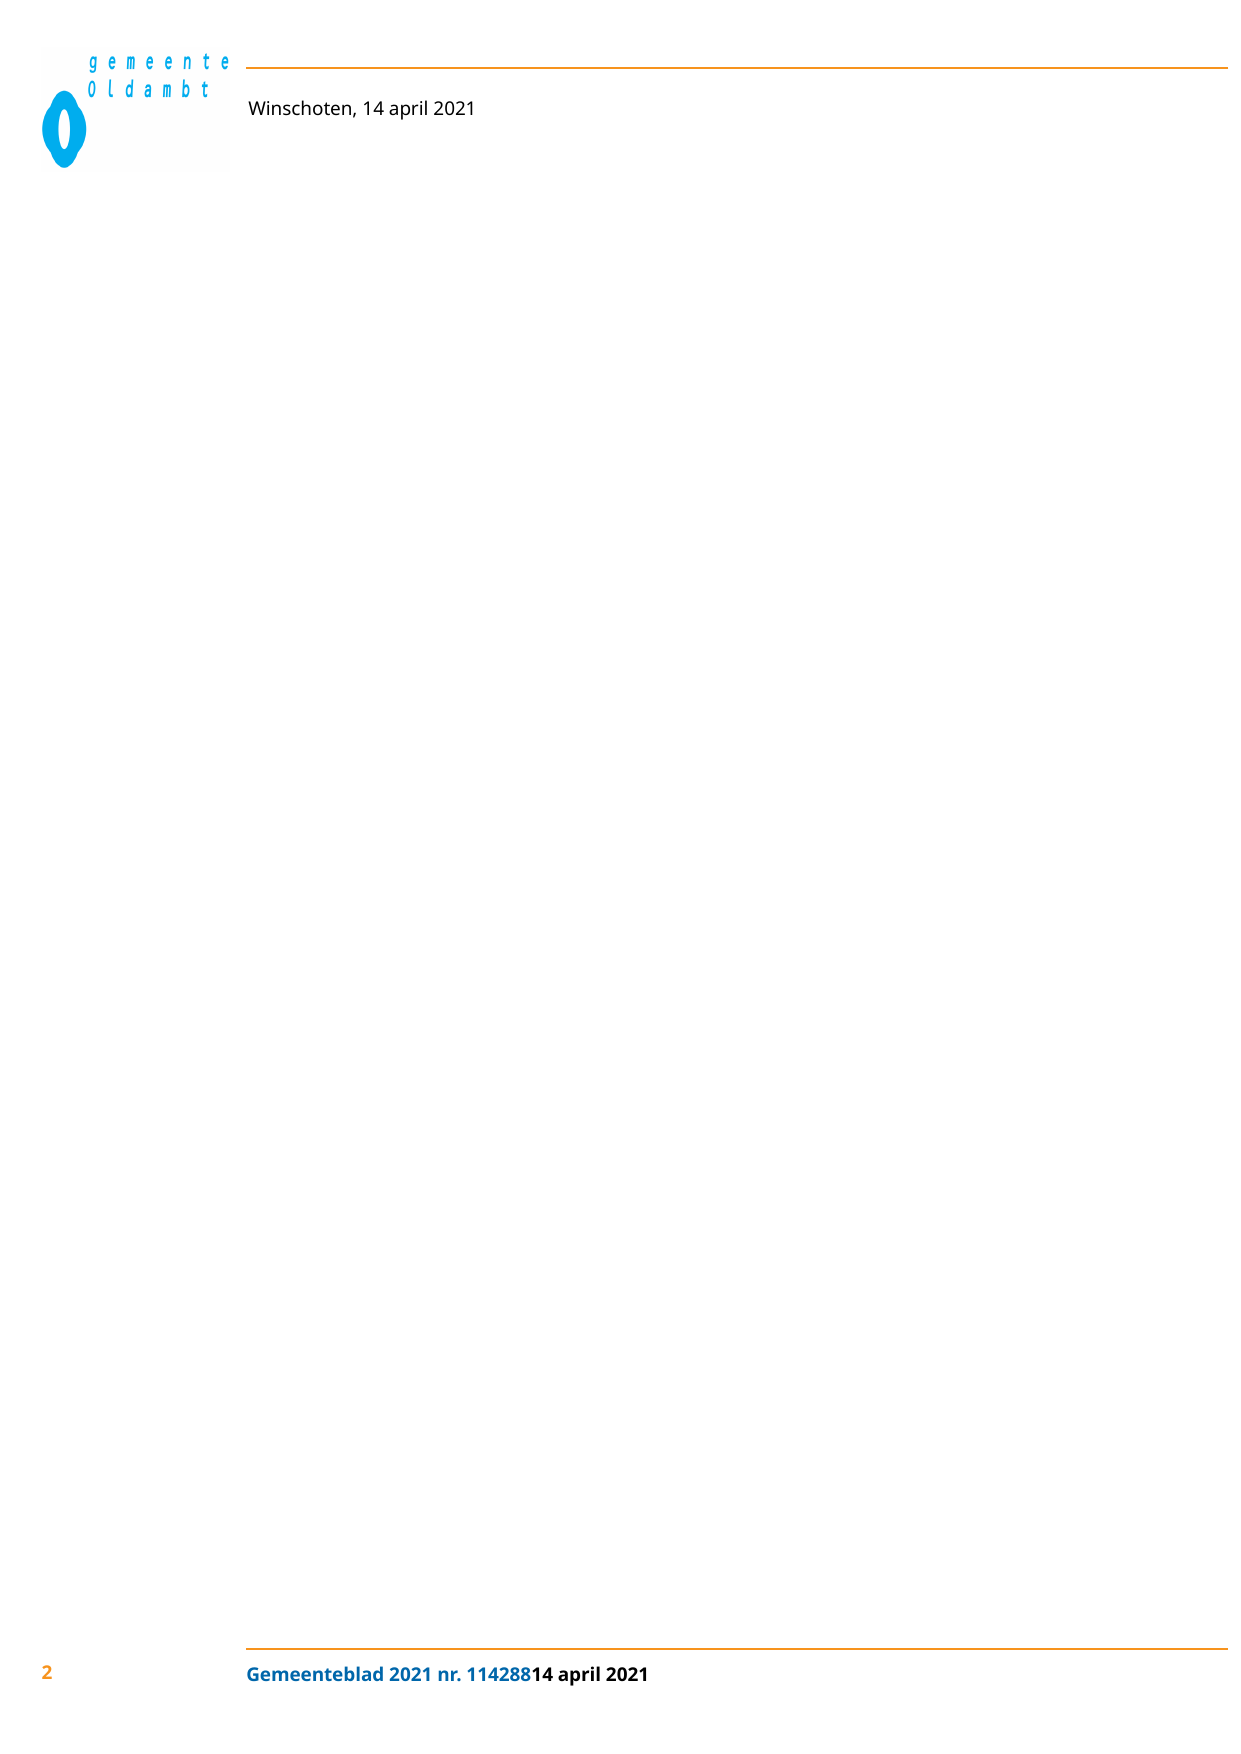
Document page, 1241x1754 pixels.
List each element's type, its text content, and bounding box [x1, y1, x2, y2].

text Winschoten, 14 april 2021 [248, 95, 1152, 121]
picture [41, 47, 231, 172]
